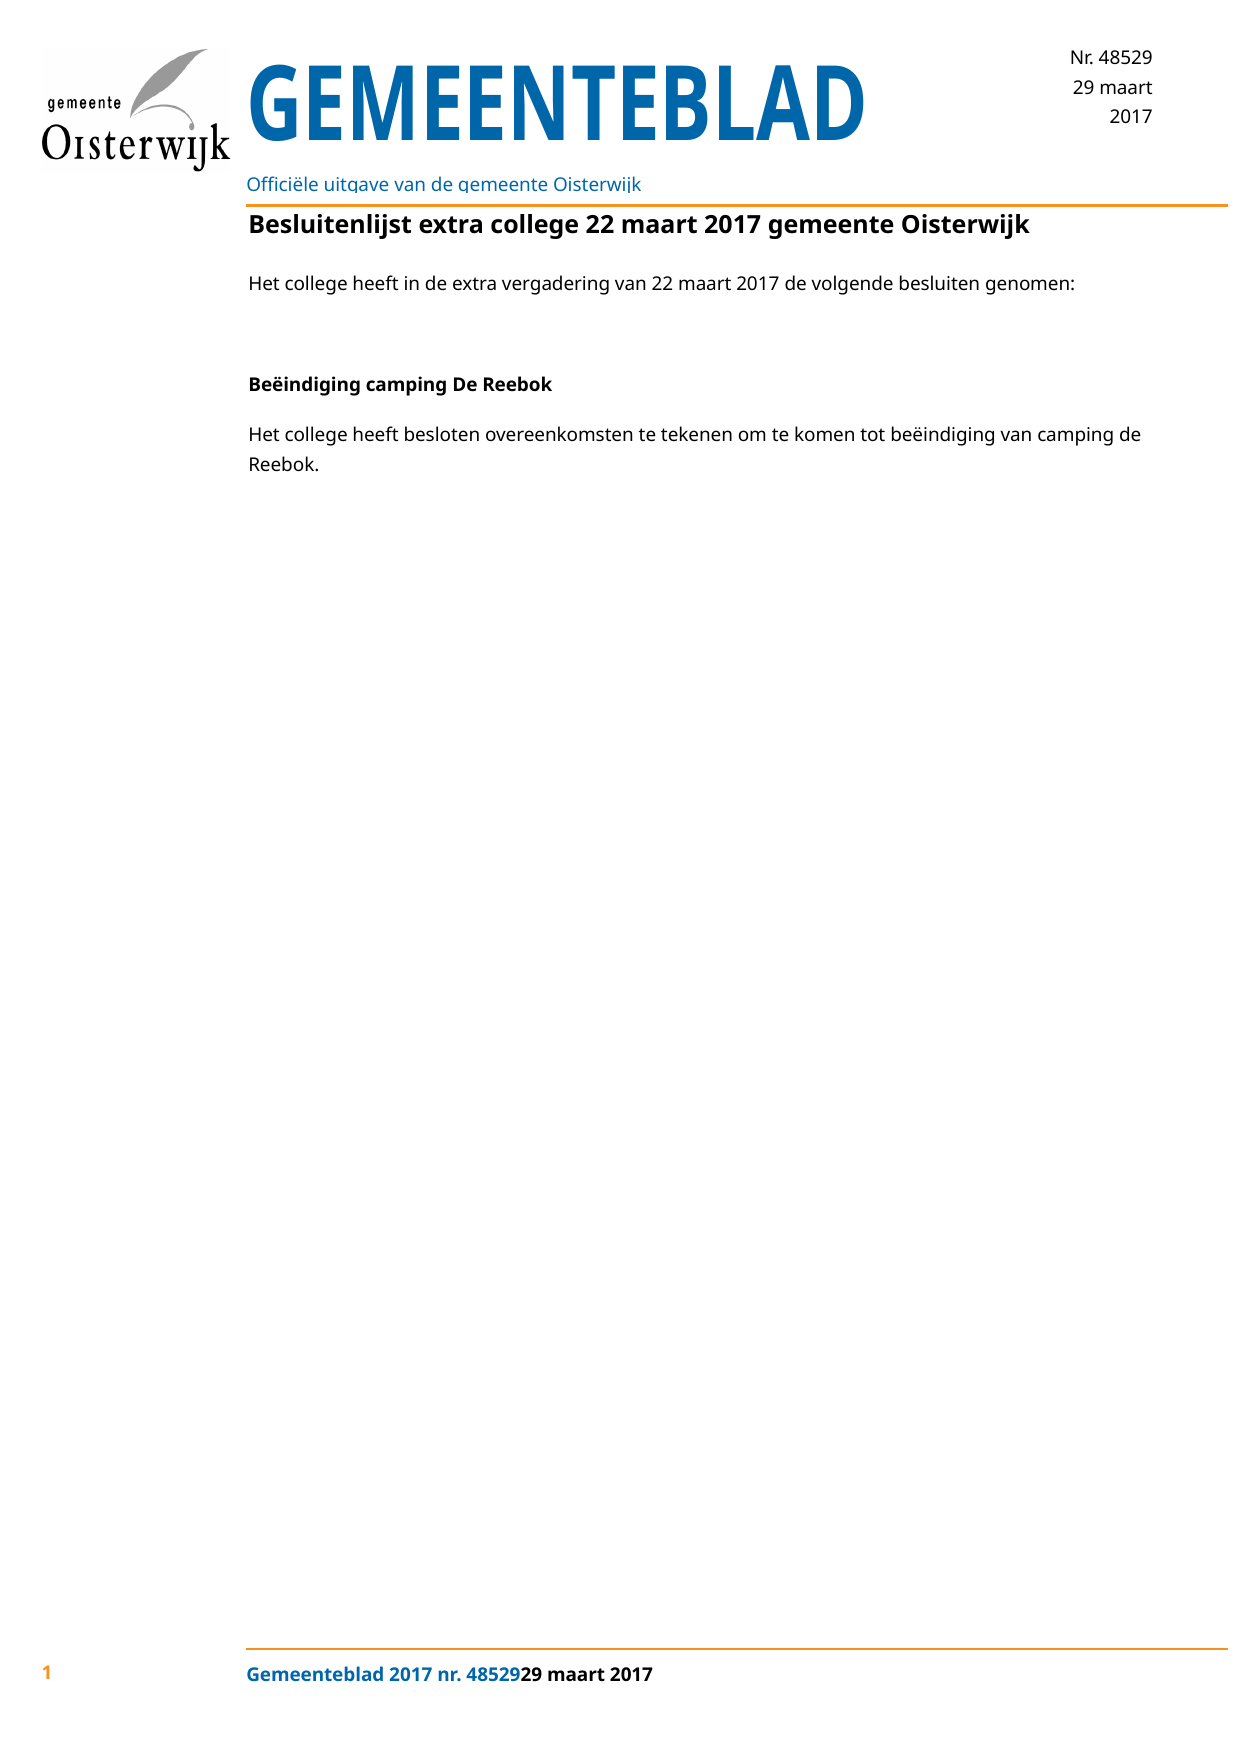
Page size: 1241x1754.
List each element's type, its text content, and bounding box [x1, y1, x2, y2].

text Het college heeft in de extra vergadering van 22 maart 2017 de volgende besluiten genomen: [248, 270, 1152, 296]
text Beëindiging camping De Reebok [248, 371, 1152, 397]
text Besluitenlijst extra college 22 maart 2017 gemeente Oisterwijk [248, 207, 1152, 241]
picture [41, 47, 231, 172]
text Het college heeft besloten overeenkomsten te tekenen om te komen tot beëindiging van camping de Reebok. [248, 422, 1152, 477]
